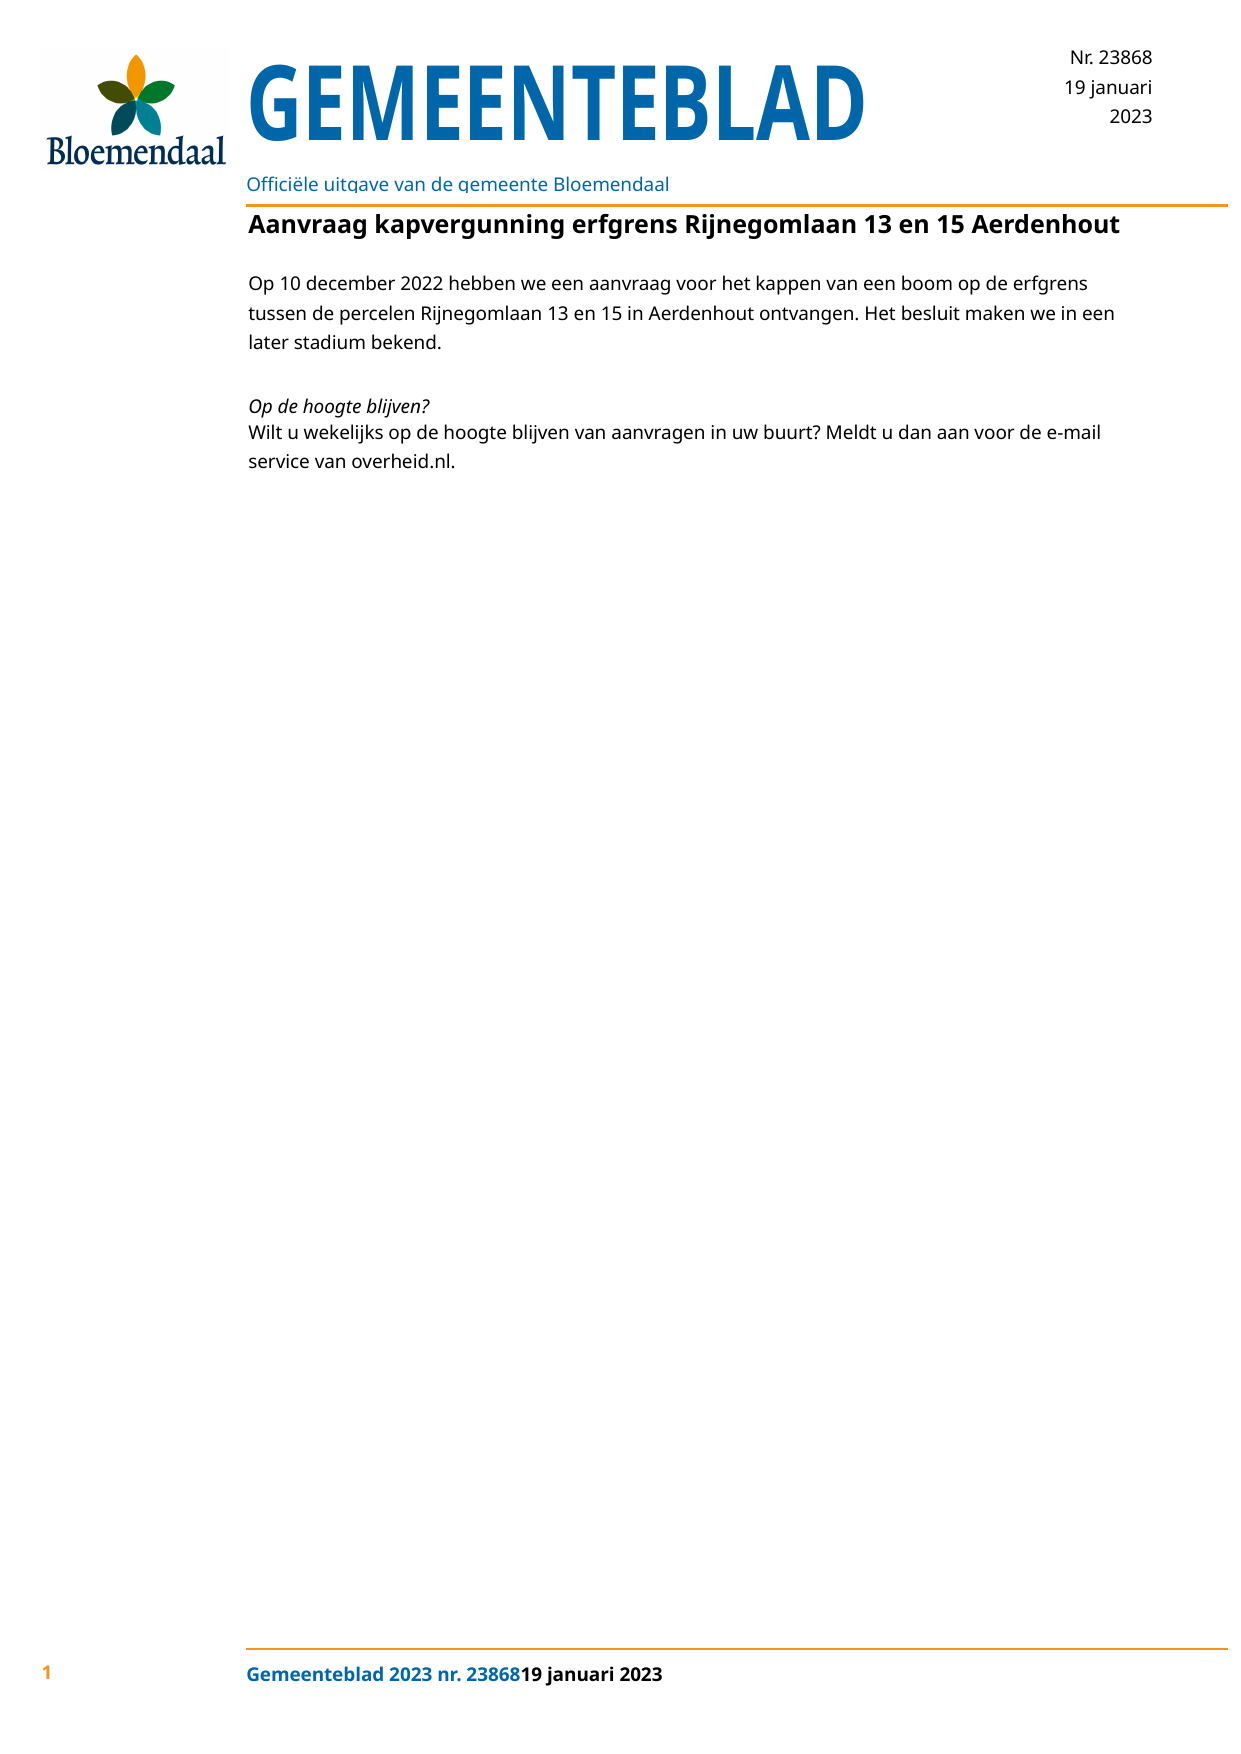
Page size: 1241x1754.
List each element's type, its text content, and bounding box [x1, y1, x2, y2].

text Aanvraag kapvergunning erfgrens Rijnegomlaan 13 en 15 Aerdenhout [248, 207, 1152, 241]
text Op 10 december 2022 hebben we een aanvraag voor het kappen van een boom op de erfgrens tussen de percelen Rijnegomlaan 13 en 15 in Aerdenhout ontvangen. Het besluit maken we in een later stadium bekend. [248, 270, 1152, 355]
picture [41, 47, 231, 172]
text Op de hoogte blijven? [248, 393, 1152, 419]
text Wilt u wekelijks op de hoogte blijven van aanvragen in uw buurt? Meldt u dan aan voor de e-mail service van overheid.nl. [248, 419, 1152, 474]
